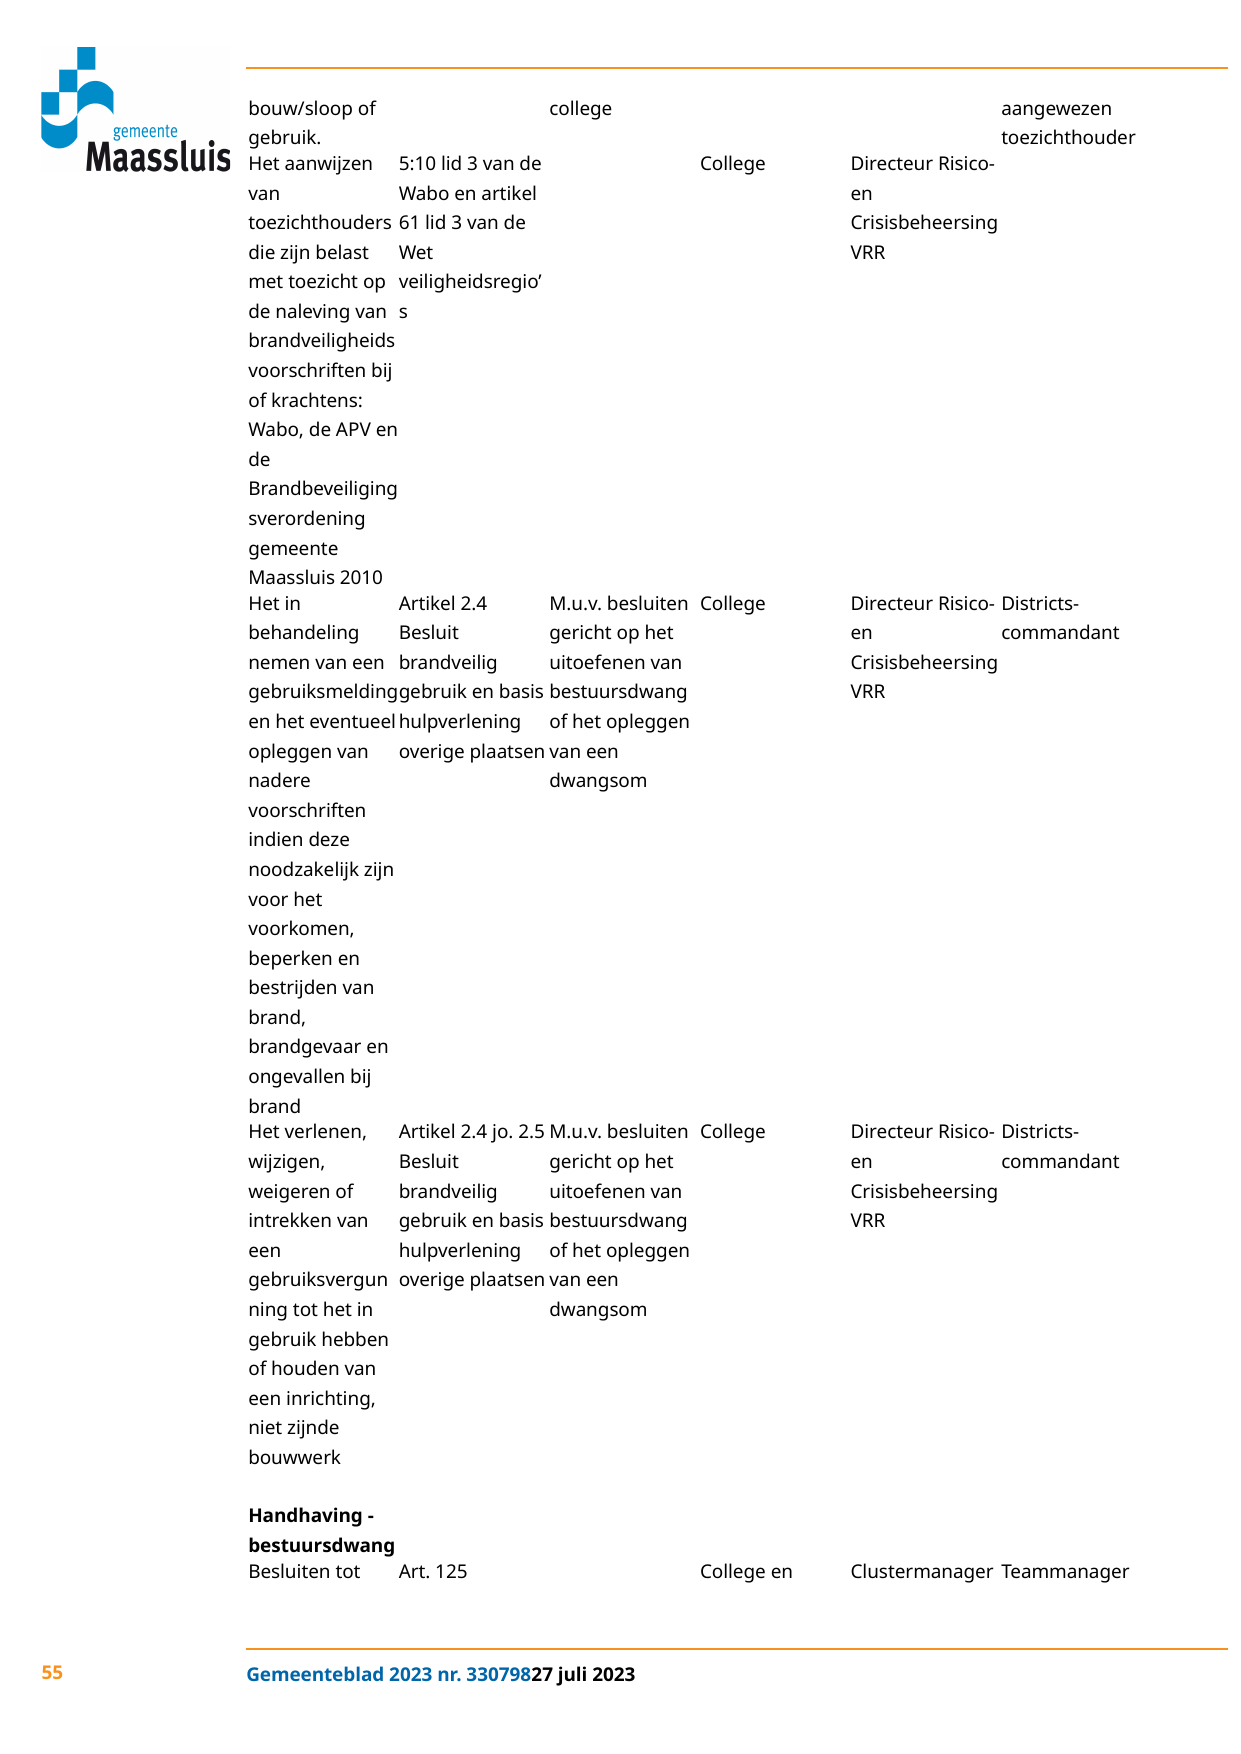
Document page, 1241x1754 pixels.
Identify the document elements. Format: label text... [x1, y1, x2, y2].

table_header Handhaving - bestuursdwang [248, 1503, 398, 1558]
table_cell Besluiten tot [248, 1558, 398, 1584]
table_cell bouw/sloop of gebruik. [248, 95, 398, 150]
table_cell Clustermanager [850, 1558, 1001, 1584]
table_cell Teammanager [1001, 1558, 1152, 1584]
table_header [700, 1503, 850, 1558]
table_cell M.u.v. besluiten gericht op het uitoefenen van bestuursdwang of het opleggen van een dwangsom [549, 1119, 700, 1470]
table_cell Directeur Risico- en Crisisbeheersing VRR [850, 150, 1001, 590]
table_cell Directeur Risico- en Crisisbeheersing VRR [850, 590, 1001, 1119]
table_cell Districts-commandant [1001, 1119, 1152, 1470]
table_cell College [700, 150, 850, 590]
table_cell [850, 95, 1001, 150]
table_cell Districts-commandant [1001, 590, 1152, 1119]
table_header [850, 1503, 1001, 1558]
table_cell College en [700, 1558, 850, 1584]
picture [41, 47, 77, 92]
table_cell aangewezen toezichthouder [1001, 95, 1152, 150]
table_cell Art. 125 [399, 1558, 549, 1584]
table_cell Het aanwijzen van toezichthouders die zijn belast met toezicht op de naleving van brandveiligheidsvoorschriften bij of krachtens: Wabo, de APV en de Brandbeveiligingsverordening gemeente Maassluis 2010 [248, 150, 398, 590]
table_cell Directeur Risico- en Crisisbeheersing VRR [850, 1119, 1001, 1470]
table_cell [399, 95, 549, 150]
table_cell college [549, 95, 700, 150]
table_cell Het in behandeling nemen van een gebruiksmelding en het eventueel opleggen van nadere voorschriften indien deze noodzakelijk zijn voor het voorkomen, beperken en bestrijden van brand, brandgevaar en ongevallen bij brand [248, 590, 398, 1119]
table_cell [1001, 150, 1152, 590]
table_header [549, 1503, 700, 1558]
table_cell Artikel 2.4 jo. 2.5 Besluit brandveilig gebruik en basis hulpverlening overige plaatsen [399, 1119, 549, 1470]
table_header [399, 1503, 549, 1558]
table_cell Artikel 2.4 Besluit brandveilig gebruik en basis hulpverlening overige plaatsen [399, 590, 549, 1119]
picture [41, 47, 231, 172]
table_cell [700, 95, 850, 150]
table_cell [549, 150, 700, 590]
table_cell College [700, 590, 850, 1119]
table_cell [549, 1558, 700, 1584]
table_cell Het verlenen, wijzigen, weigeren of intrekken van een gebruiksvergunning tot het in gebruik hebben of houden van een inrichting, niet zijnde bouwwerk [248, 1119, 398, 1470]
table_cell M.u.v. besluiten gericht op het uitoefenen van bestuursdwang of het opleggen van een dwangsom [549, 590, 700, 1119]
table_header [1001, 1503, 1152, 1558]
table_cell College [700, 1119, 850, 1470]
table_cell 5:10 lid 3 van de Wabo en artikel 61 lid 3 van de Wet veiligheidsregio’s [399, 150, 549, 590]
